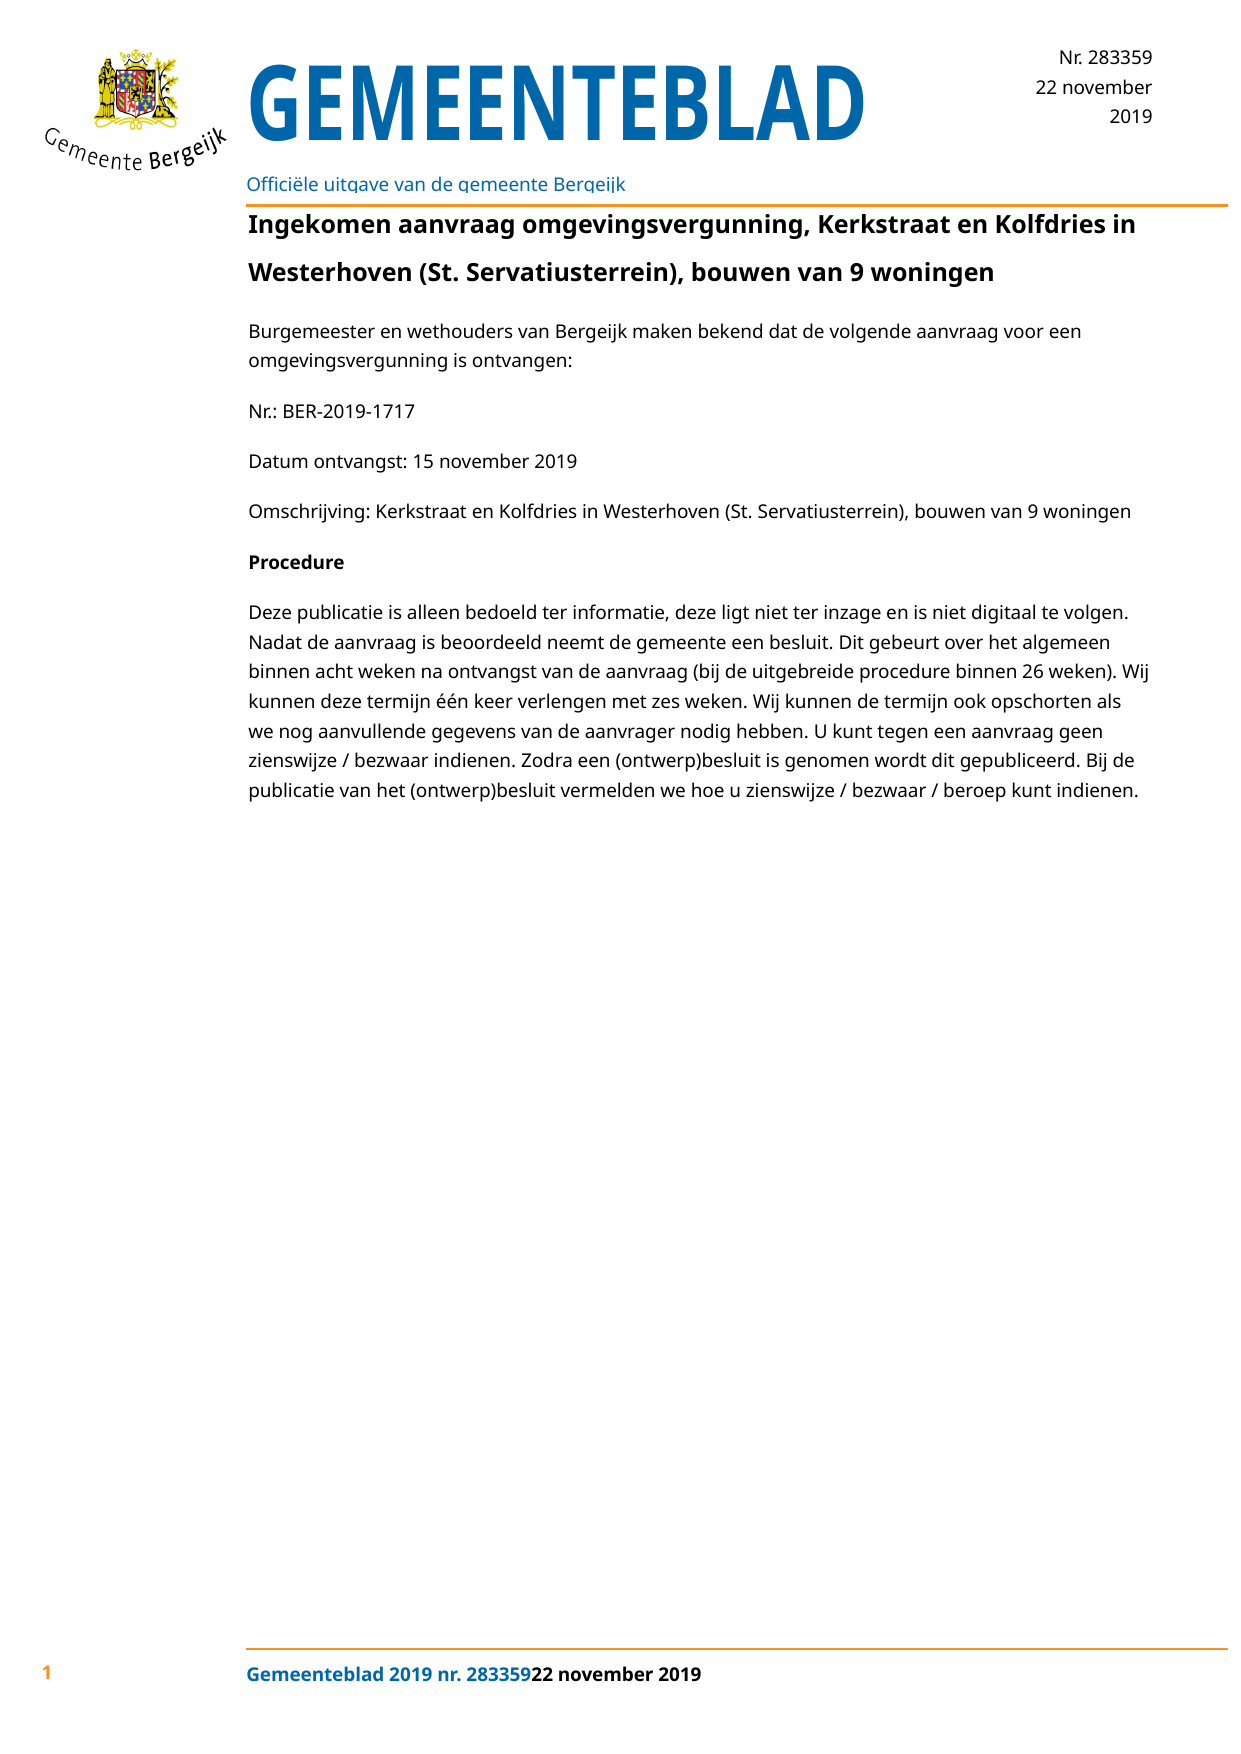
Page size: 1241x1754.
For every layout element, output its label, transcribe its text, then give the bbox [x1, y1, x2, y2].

text Deze publicatie is alleen bedoeld ter informatie, deze ligt niet ter inzage en is niet digitaal te volgen. Nadat de aanvraag is beoordeeld neemt de gemeente een besluit. Dit gebeurt over het algemeen binnen acht weken na ontvangst van de aanvraag (bij de uitgebreide procedure binnen 26 weken). Wij kunnen deze termijn één keer verlengen met zes weken. Wij kunnen de termijn ook opschorten als we nog aanvullende gegevens van de aanvrager nodig hebben. U kunt tegen een aanvraag geen zienswijze / bezwaar indienen. Zodra een (ontwerp)besluit is genomen wordt dit gepubliceerd. Bij de publicatie van het (ontwerp)besluit vermelden we hoe u zienswijze / bezwaar / beroep kunt indienen. [248, 599, 1152, 803]
text Nr.: BER-2019-1717 [248, 398, 1152, 424]
text Procedure [248, 549, 1152, 575]
text Ingekomen aanvraag omgevingsvergunning, Kerkstraat en Kolfdries in Westerhoven (St. Servatiusterrein), bouwen van 9 woningen [248, 207, 1152, 288]
text Burgemeester en wethouders van Bergeijk maken bekend dat de volgende aanvraag voor een omgevingsvergunning is ontvangen: [248, 318, 1152, 373]
text Omschrijving: Kerkstraat en Kolfdries in Westerhoven (St. Servatiusterrein), bouwen van 9 woningen [248, 499, 1152, 524]
picture [41, 47, 231, 172]
text Datum ontvangst: 15 november 2019 [248, 448, 1152, 474]
